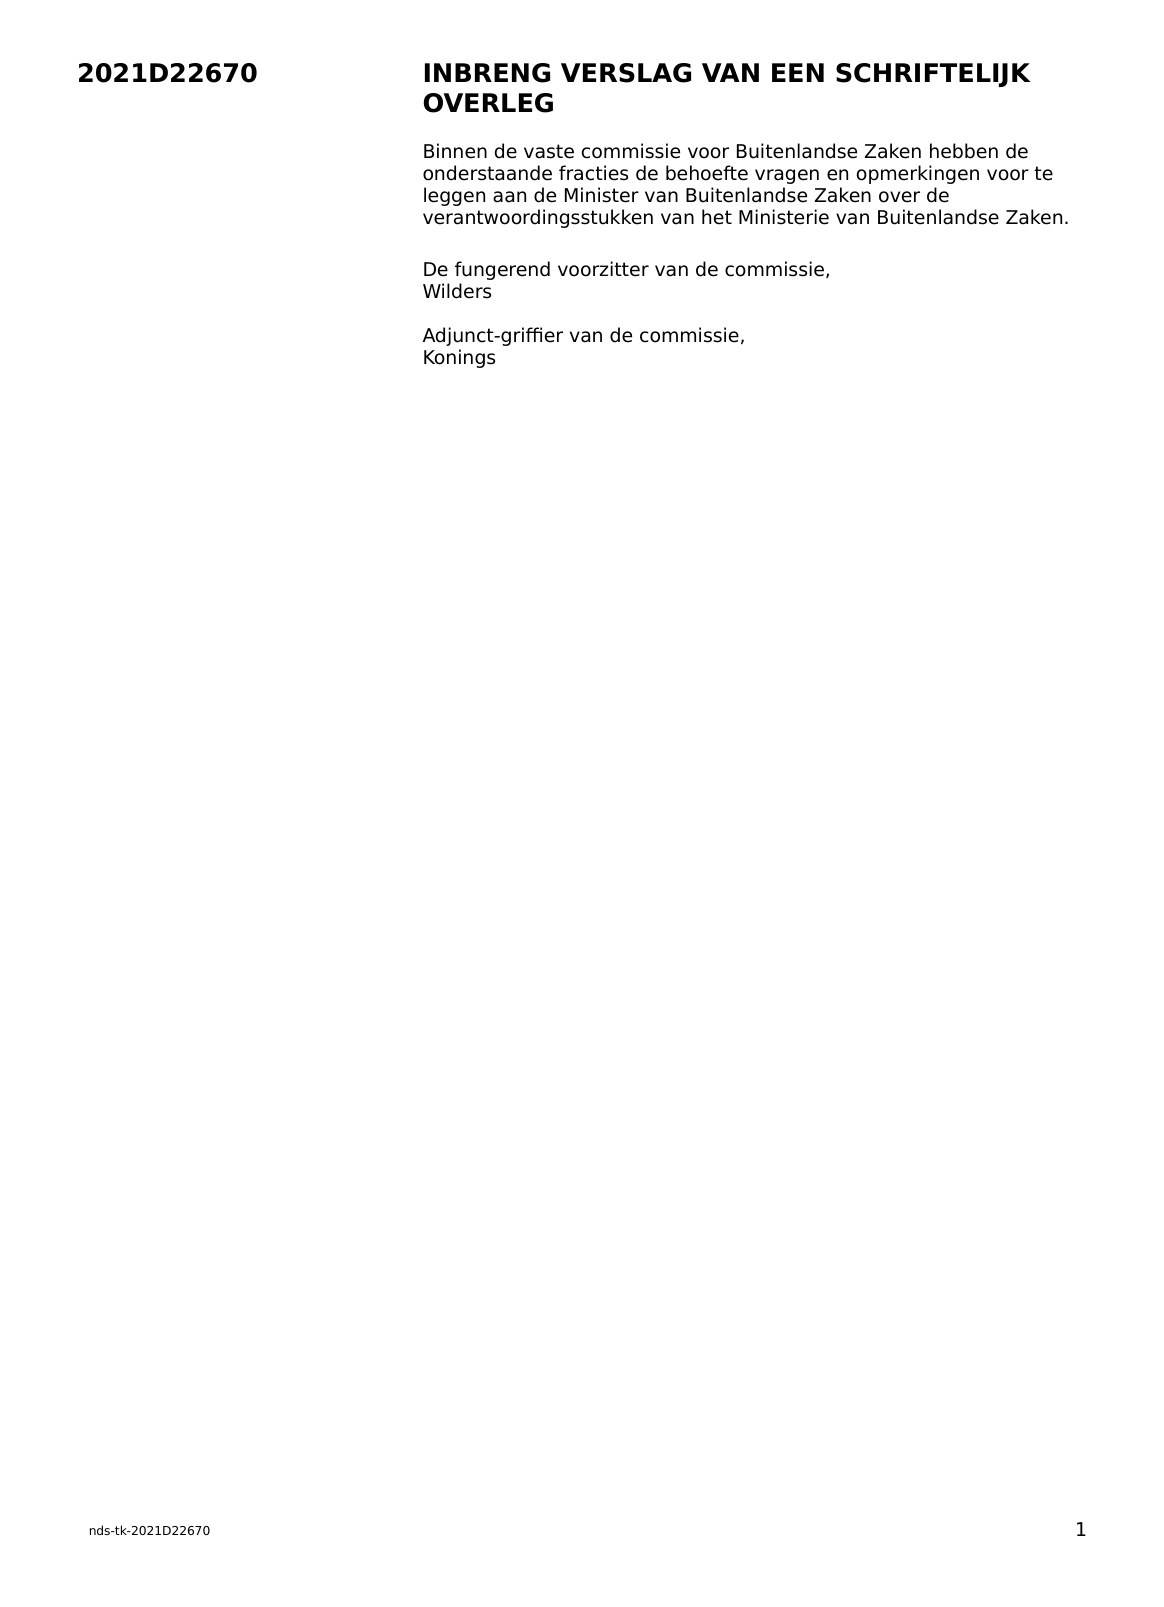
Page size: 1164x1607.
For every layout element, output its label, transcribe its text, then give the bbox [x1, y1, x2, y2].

text 2021D22670 INBRENG VERSLAG VAN EEN SCHRIFTELIJK OVERLEG [77, 59, 1087, 118]
text Adjunct-griffier van de commissie, Konings [422, 325, 1087, 369]
text De fungerend voorzitter van de commissie, Wilders [422, 258, 1087, 302]
text Binnen de vaste commissie voor Buitenlandse Zaken hebben de onderstaande fracties de behoefte vragen en opmerkingen voor te leggen aan de Minister van Buitenlandse Zaken over de verantwoordingsstukken van het Ministerie van Buitenlandse Zaken. [422, 141, 1087, 228]
text nds-tk-2021D22670 [88, 1524, 323, 1538]
